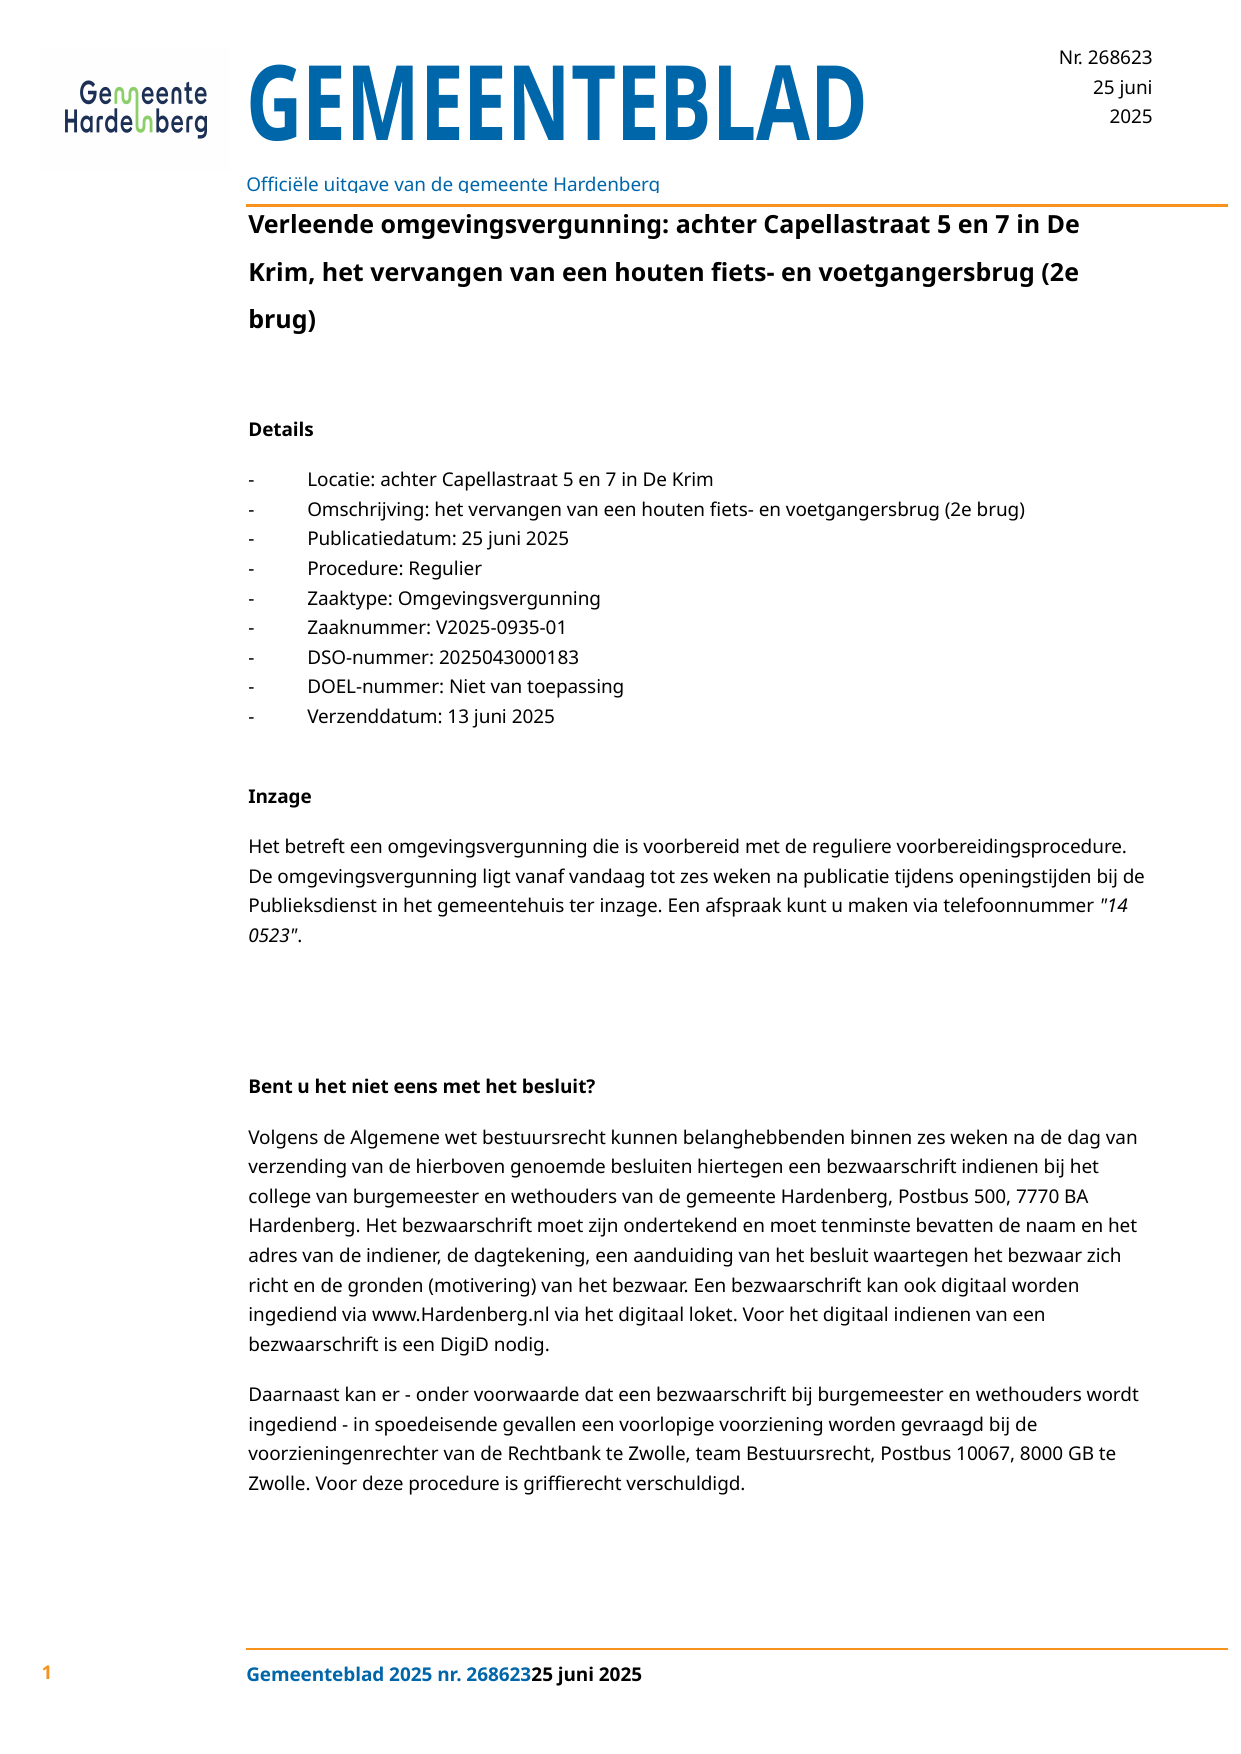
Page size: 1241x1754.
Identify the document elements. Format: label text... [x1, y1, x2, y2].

list Zaaknummer: V2025-0935-01 [248, 614, 1152, 640]
list DSO-nummer: 2025043000183 [248, 644, 1152, 669]
list Zaaktype: Omgevingsvergunning [248, 585, 1152, 610]
list Procedure: Regulier [248, 555, 1152, 581]
text Verleende omgevingsvergunning: achter Capellastraat 5 en 7 in De Krim, het vervangen van een houten fiets- en voetgangersbrug (2e brug) [248, 207, 1152, 336]
picture [41, 47, 231, 172]
text Het betreft een omgevingsvergunning die is voorbereid met de reguliere voorbereidingsprocedure. De omgevingsvergunning ligt vanaf vandaag tot zes weken na publicatie tijdens openingstijden bij de Publieksdienst in het gemeentehuis ter inzage. Een afspraak kunt u maken via telefoonnummer "14 0523". [248, 833, 1152, 948]
list Verzenddatum: 13 juni 2025 [248, 703, 1152, 729]
text Bent u het niet eens met het besluit? [248, 1073, 1152, 1099]
list DOEL-nummer: Niet van toepassing [248, 673, 1152, 699]
list Locatie: achter Capellastraat 5 en 7 in De Krim [248, 466, 1152, 492]
text Inzage [248, 783, 1152, 809]
list Publicatiedatum: 25 juni 2025 [248, 526, 1152, 551]
list Omschrijving: het vervangen van een houten fiets- en voetgangersbrug (2e brug) [248, 496, 1152, 522]
text Daarnaast kan er - onder voorwaarde dat een bezwaarschrift bij burgemeester en wethouders wordt ingediend - in spoedeisende gevallen een voorlopige voorziening worden gevraagd bij de voorzieningenrechter van de Rechtbank te Zwolle, team Bestuursrecht, Postbus 10067, 8000 GB te Zwolle. Voor deze procedure is griffierecht verschuldigd. [248, 1381, 1152, 1496]
text Volgens de Algemene wet bestuursrecht kunnen belanghebbenden binnen zes weken na de dag van verzending van de hierboven genoemde besluiten hiertegen een bezwaarschrift indienen bij het college van burgemeester en wethouders van de gemeente Hardenberg, Postbus 500, 7770 BA Hardenberg. Het bezwaarschrift moet zijn ondertekend en moet tenminste bevatten de naam en het adres van de indiener, de dagtekening, een aanduiding van het besluit waartegen het bezwaar zich richt en de gronden (motivering) van het bezwaar. Een bezwaarschrift kan ook digitaal worden ingediend via www.Hardenberg.nl via het digitaal loket. Voor het digitaal indienen van een bezwaarschrift is een DigiD nodig. [248, 1124, 1152, 1357]
text Details [248, 416, 1152, 442]
